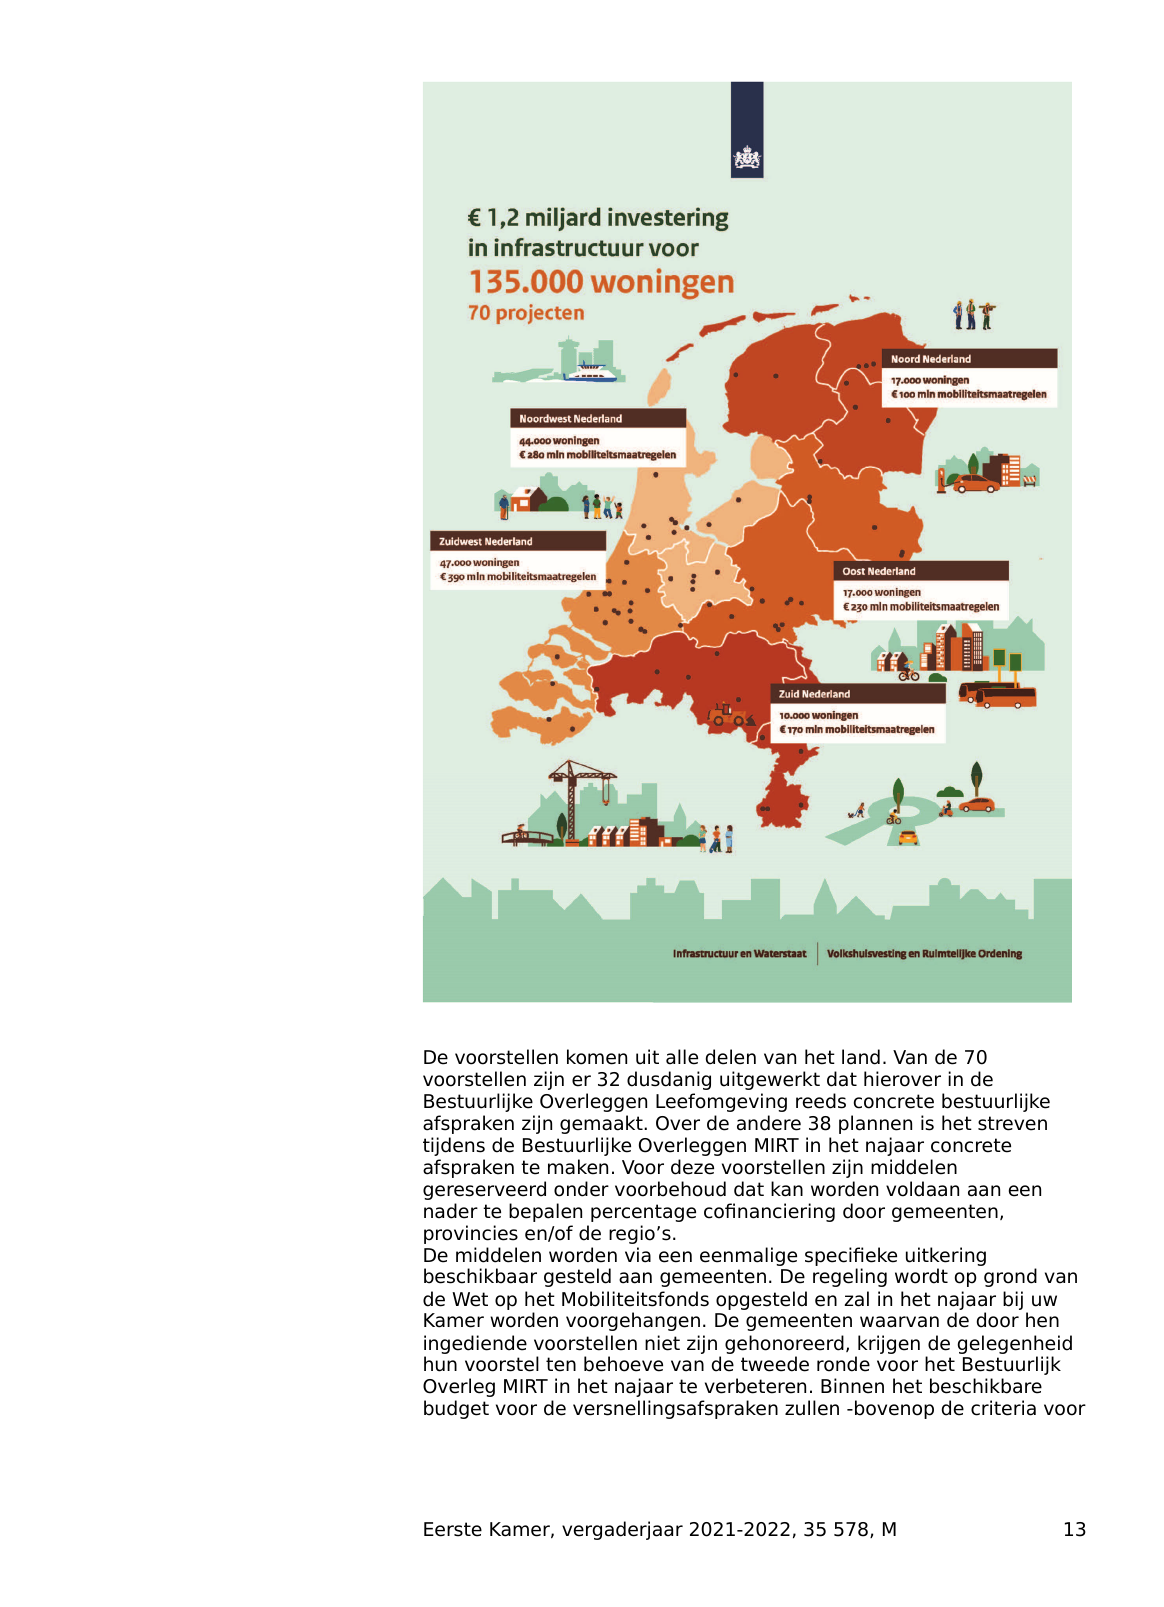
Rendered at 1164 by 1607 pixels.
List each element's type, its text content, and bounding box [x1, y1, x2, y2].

picture [422, 81, 1072, 1003]
text De voorstellen komen uit alle delen van het land. Van de 70 voorstellen zijn er 32 dusdanig uitgewerkt dat hierover in de Bestuurlijke Overleggen Leefomgeving reeds concrete bestuurlijke afspraken zijn gemaakt. Over de andere 38 plannen is het streven tijdens de Bestuurlijke Overleggen MIRT in het najaar concrete afspraken te maken. Voor deze voorstellen zijn middelen gereserveerd onder voorbehoud dat kan worden voldaan aan een nader te bepalen percentage cofinanciering door gemeenten, provincies en/of de regio’s. [422, 1047, 1087, 1244]
text De middelen worden via een eenmalige specifieke uitkering beschikbaar gesteld aan gemeenten. De regeling wordt op grond van de Wet op het Mobiliteitsfonds opgesteld en zal in het najaar bij uw Kamer worden voorgehangen. De gemeenten waarvan de door hen ingediende voorstellen niet zijn gehonoreerd, krijgen de gelegenheid hun voorstel ten behoeve van de tweede ronde voor het Bestuurlijk Overleg MIRT in het najaar te verbeteren. Binnen het beschikbare budget voor de versnellingsafspraken zullen -bovenop de criteria voor [422, 1244, 1087, 1420]
